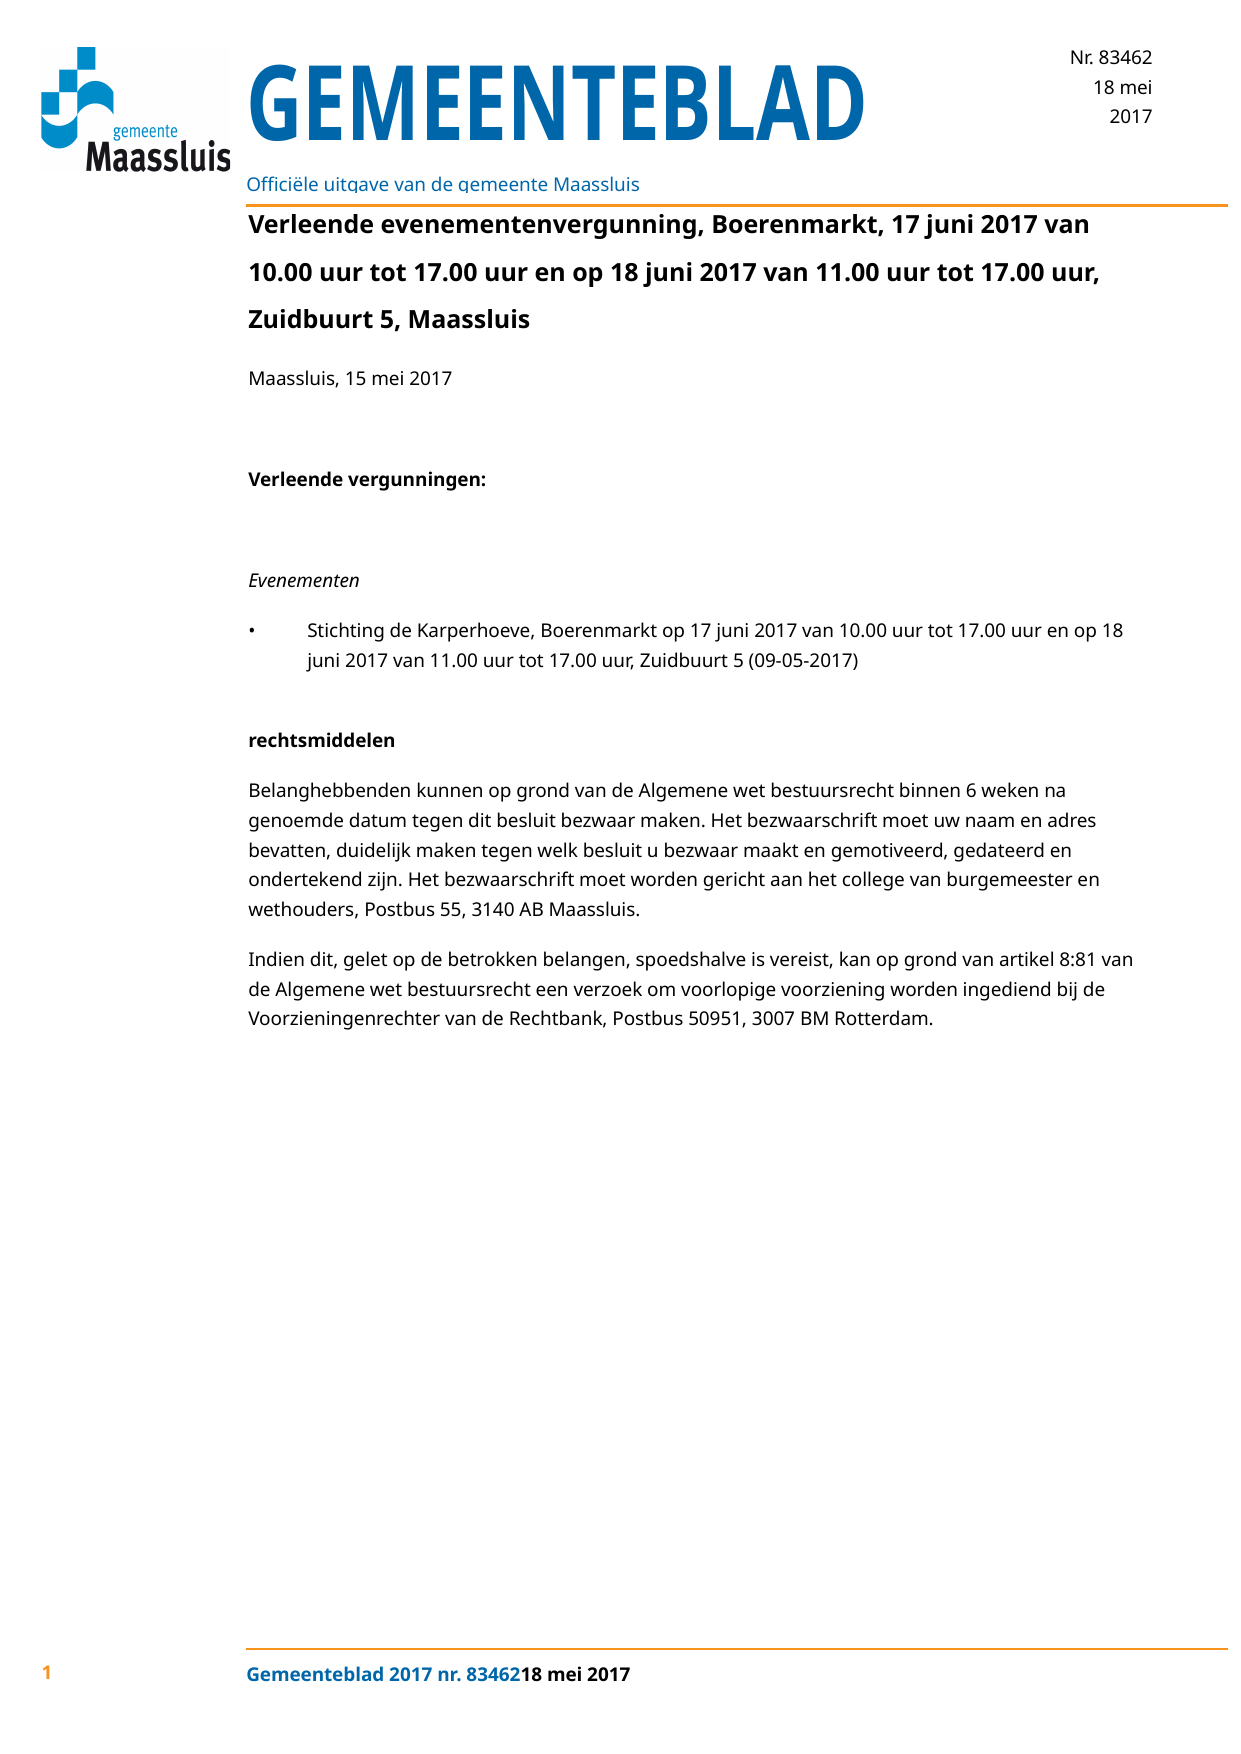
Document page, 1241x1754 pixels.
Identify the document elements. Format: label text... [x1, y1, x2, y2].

text Verleende vergunningen: [248, 466, 1152, 492]
picture [41, 47, 231, 172]
list Stichting de Karperhoeve, Boerenmarkt op 17 juni 2017 van 10.00 uur tot 17.00 uur en op 18 juni 2017 van 11.00 uur tot 17.00 uur, Zuidbuurt 5 (09-05-2017) [248, 618, 1152, 673]
text Maassluis, 15 mei 2017 [248, 366, 1152, 391]
text rechtsmiddelen [248, 727, 1152, 753]
picture [41, 47, 77, 92]
text Indien dit, gelet op de betrokken belangen, spoedshalve is vereist, kan op grond van artikel 8:81 van de Algemene wet bestuursrecht een verzoek om voorlopige voorziening worden ingediend bij de Voorzieningenrechter van de Rechtbank, Postbus 50951, 3007 BM Rotterdam. [248, 946, 1152, 1031]
text Verleende evenementenvergunning, Boerenmarkt, 17 juni 2017 van 10.00 uur tot 17.00 uur en op 18 juni 2017 van 11.00 uur tot 17.00 uur, Zuidbuurt 5, Maassluis [248, 207, 1152, 336]
text Belanghebbenden kunnen op grond van de Algemene wet bestuursrecht binnen 6 weken na genoemde datum tegen dit besluit bezwaar maken. Het bezwaarschrift moet uw naam en adres bevatten, duidelijk maken tegen welk besluit u bezwaar maakt en gemotiveerd, gedateerd en ondertekend zijn. Het bezwaarschrift moet worden gericht aan het college van burgemeester en wethouders, Postbus 55, 3140 AB Maassluis. [248, 778, 1152, 922]
text Evenementen [248, 567, 1152, 593]
